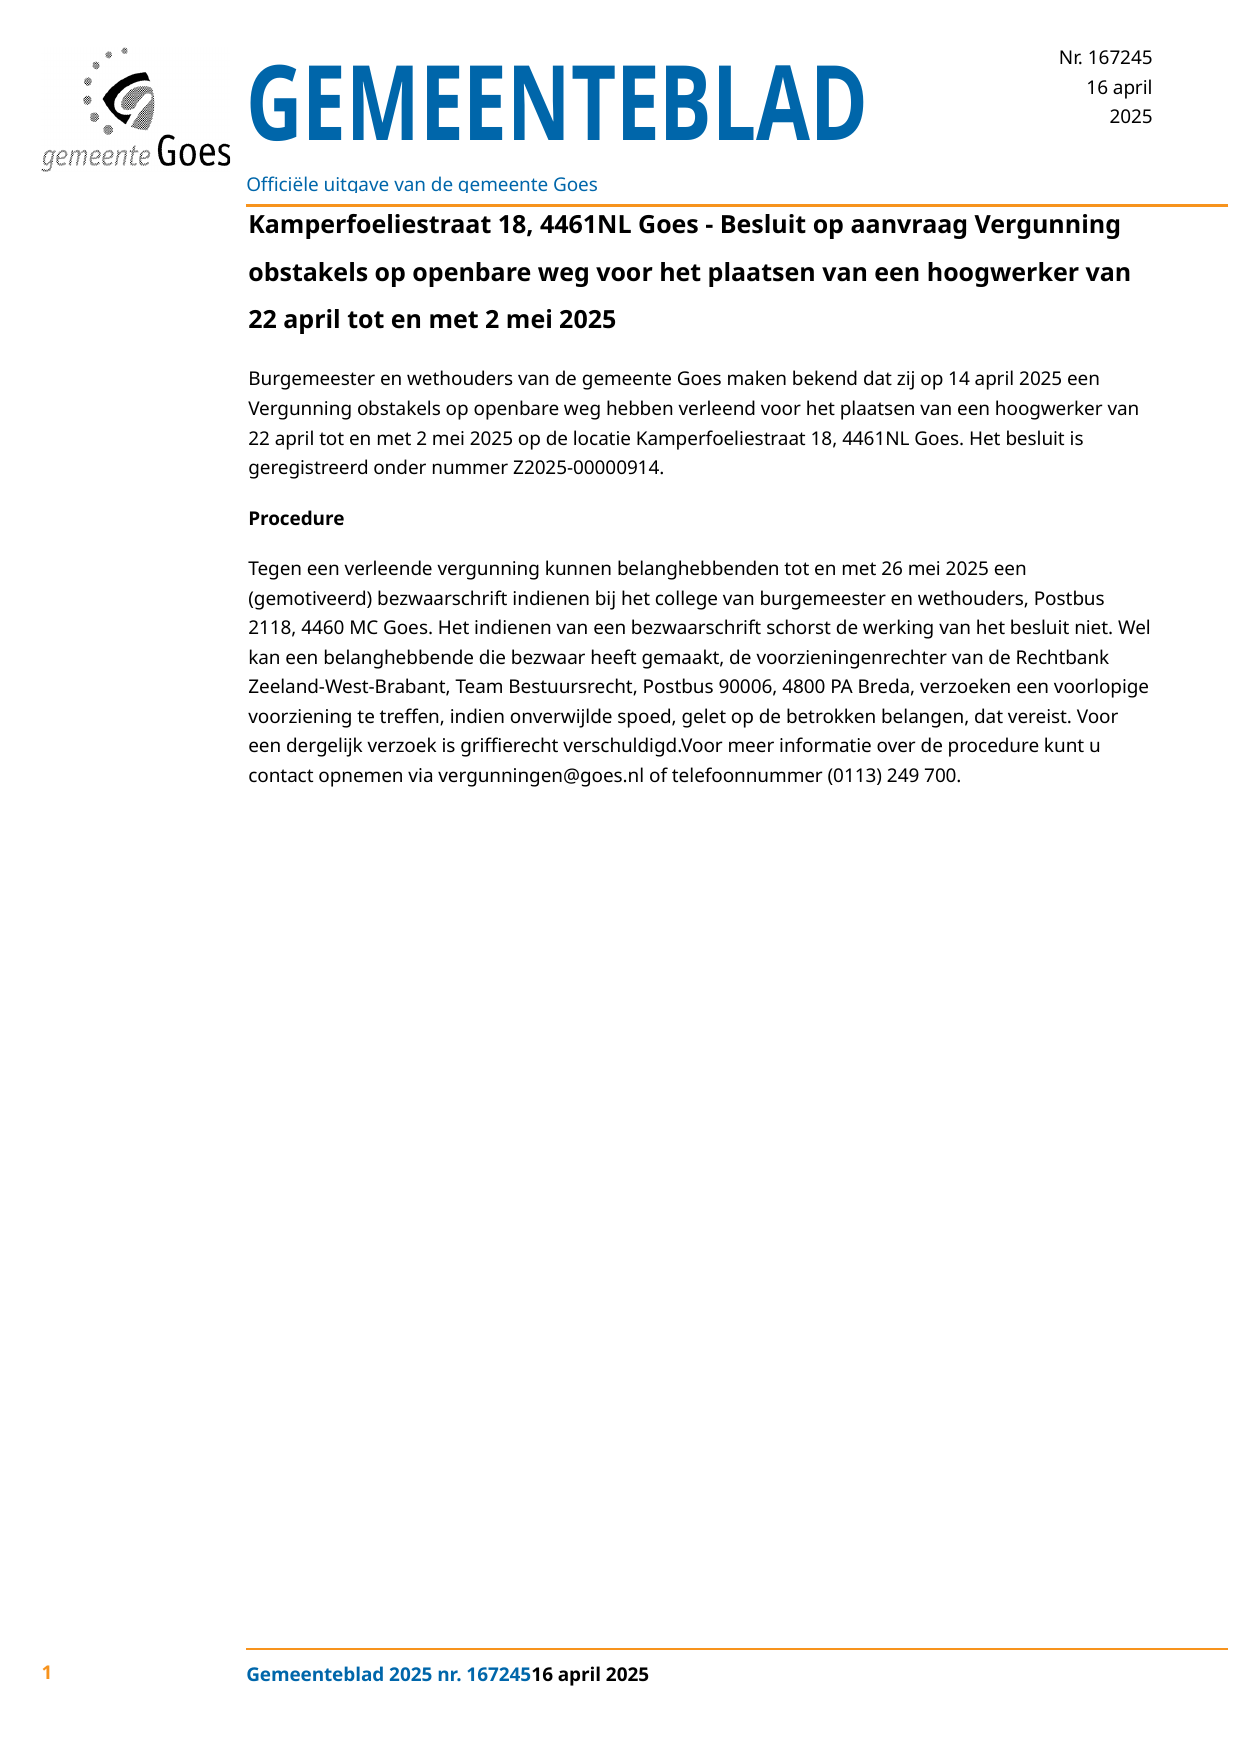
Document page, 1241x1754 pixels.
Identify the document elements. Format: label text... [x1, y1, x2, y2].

text Tegen een verleende vergunning kunnen belanghebbenden tot en met 26 mei 2025 een (gemotiveerd) bezwaarschrift indienen bij het college van burgemeester en wethouders, Postbus 2118, 4460 MC Goes. Het indienen van een bezwaarschrift schorst de werking van het besluit niet. Wel kan een belanghebbende die bezwaar heeft gemaakt, de voorzieningenrechter van de Rechtbank Zeeland-West-Brabant, Team Bestuursrecht, Postbus 90006, 4800 PA Breda, verzoeken een voorlopige voorziening te treffen, indien onverwijlde spoed, gelet op de betrokken belangen, dat vereist. Voor een dergelijk verzoek is griffierecht verschuldigd.Voor meer informatie over de procedure kunt u contact opnemen via vergunningen@goes.nl of telefoonnummer (0113) 249 700. [248, 555, 1152, 788]
text Procedure [248, 505, 1152, 530]
text Kamperfoeliestraat 18, 4461NL Goes - Besluit op aanvraag Vergunning obstakels op openbare weg voor het plaatsen van een hoogwerker van 22 april tot en met 2 mei 2025 [248, 207, 1152, 336]
text Burgemeester en wethouders van de gemeente Goes maken bekend dat zij op 14 april 2025 een Vergunning obstakels op openbare weg hebben verleend voor het plaatsen van een hoogwerker van 22 april tot en met 2 mei 2025 op de locatie Kamperfoeliestraat 18, 4461NL Goes. Het besluit is geregistreerd onder nummer Z2025-00000914. [248, 366, 1152, 480]
picture [41, 47, 231, 172]
